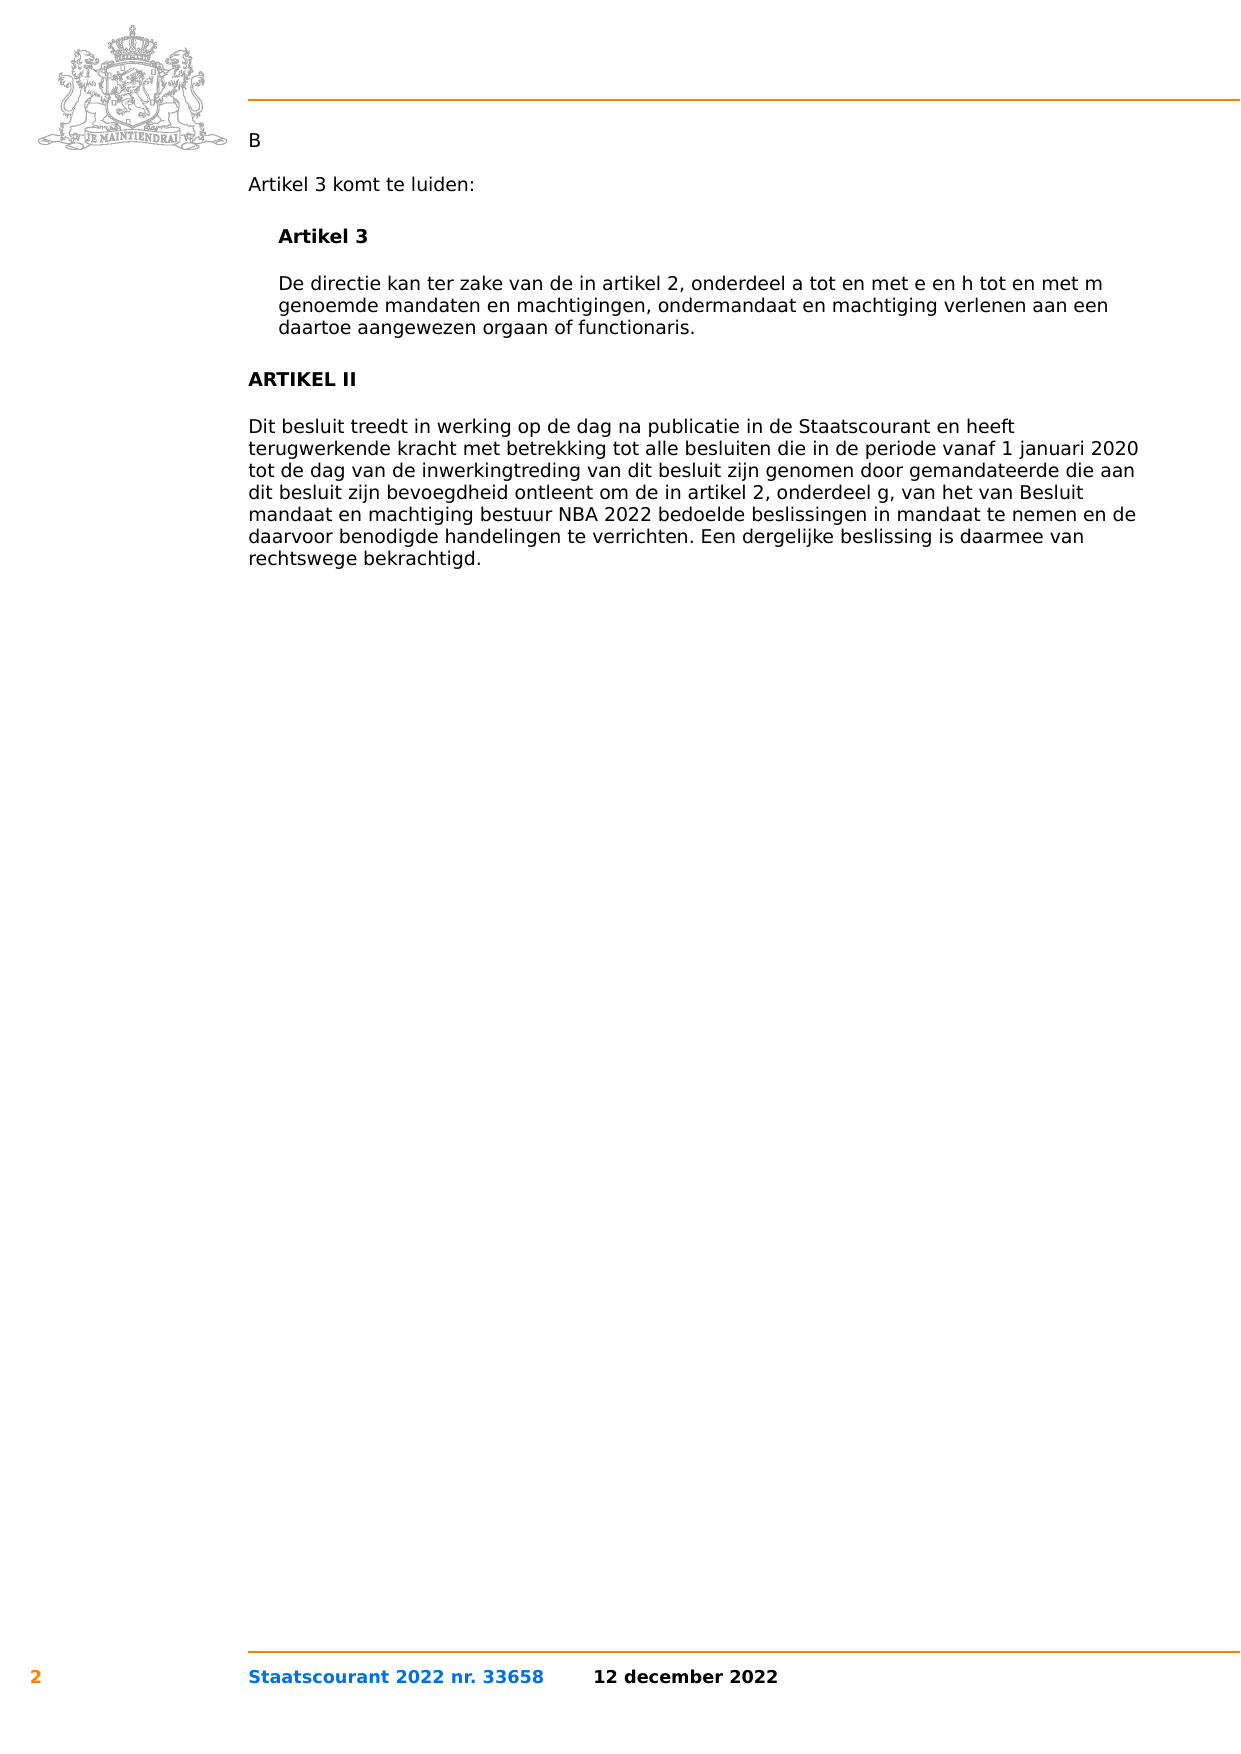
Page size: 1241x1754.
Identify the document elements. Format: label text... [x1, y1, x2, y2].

text Artikel 3 komt te luiden: [248, 174, 1163, 196]
text B [248, 130, 1163, 152]
subtitle Artikel 3 [278, 226, 1163, 248]
subtitle ARTIKEL II [248, 369, 1163, 391]
text Dit besluit treedt in werking op de dag na publicatie in de Staatscourant en heeft terugwerkende kracht met betrekking tot alle besluiten die in de periode vanaf 1 januari 2020 tot de dag van de inwerkingtreding van dit besluit zijn genomen door gemandateerde die aan dit besluit zijn bevoegdheid ontleent om de in artikel 2, onderdeel g, van het van Besluit mandaat en machtiging bestuur NBA 2022 bedoelde beslissingen in mandaat te nemen en de daarvoor benodigde handelingen te verrichten. Een dergelijke beslissing is daarmee van rechtswege bekrachtigd. [248, 416, 1163, 569]
text De directie kan ter zake van de in artikel 2, onderdeel a tot en met e en h tot en met m genoemde mandaten en machtigingen, ondermandaat en machtiging verlenen aan een daartoe aangewezen orgaan of functionaris. [278, 273, 1163, 339]
picture [38, 25, 227, 150]
